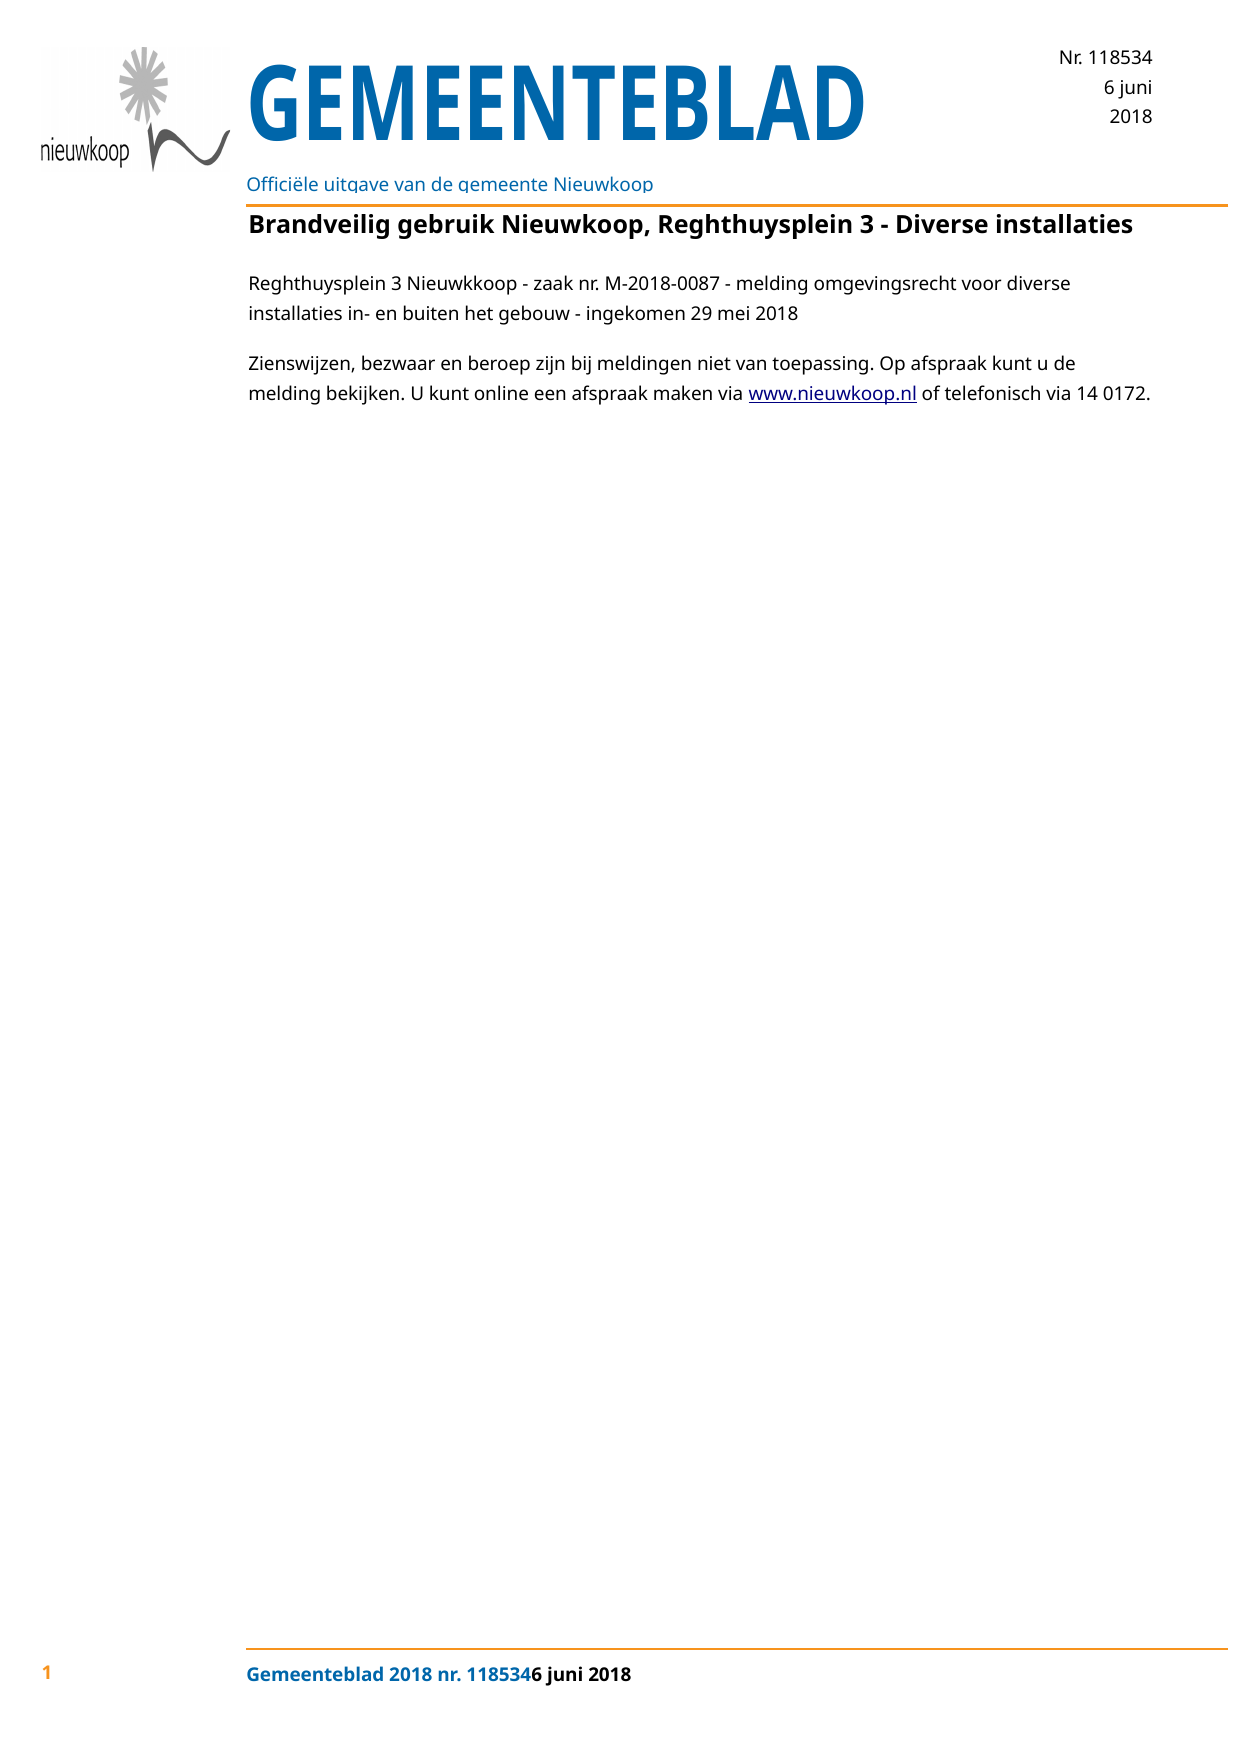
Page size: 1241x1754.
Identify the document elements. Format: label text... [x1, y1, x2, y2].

text Reghthuysplein 3 Nieuwkkoop - zaak nr. M-2018-0087 - melding omgevingsrecht voor diverse installaties in- en buiten het gebouw - ingekomen 29 mei 2018 [248, 270, 1152, 326]
picture [41, 47, 231, 172]
text Brandveilig gebruik Nieuwkoop, Reghthuysplein 3 - Diverse installaties [248, 207, 1152, 241]
text Zienswijzen, bezwaar en beroep zijn bij meldingen niet van toepassing. Op afspraak kunt u de melding bekijken. U kunt online een afspraak maken via www.nieuwkoop.nl of telefonisch via 14 0172. [248, 350, 1152, 406]
